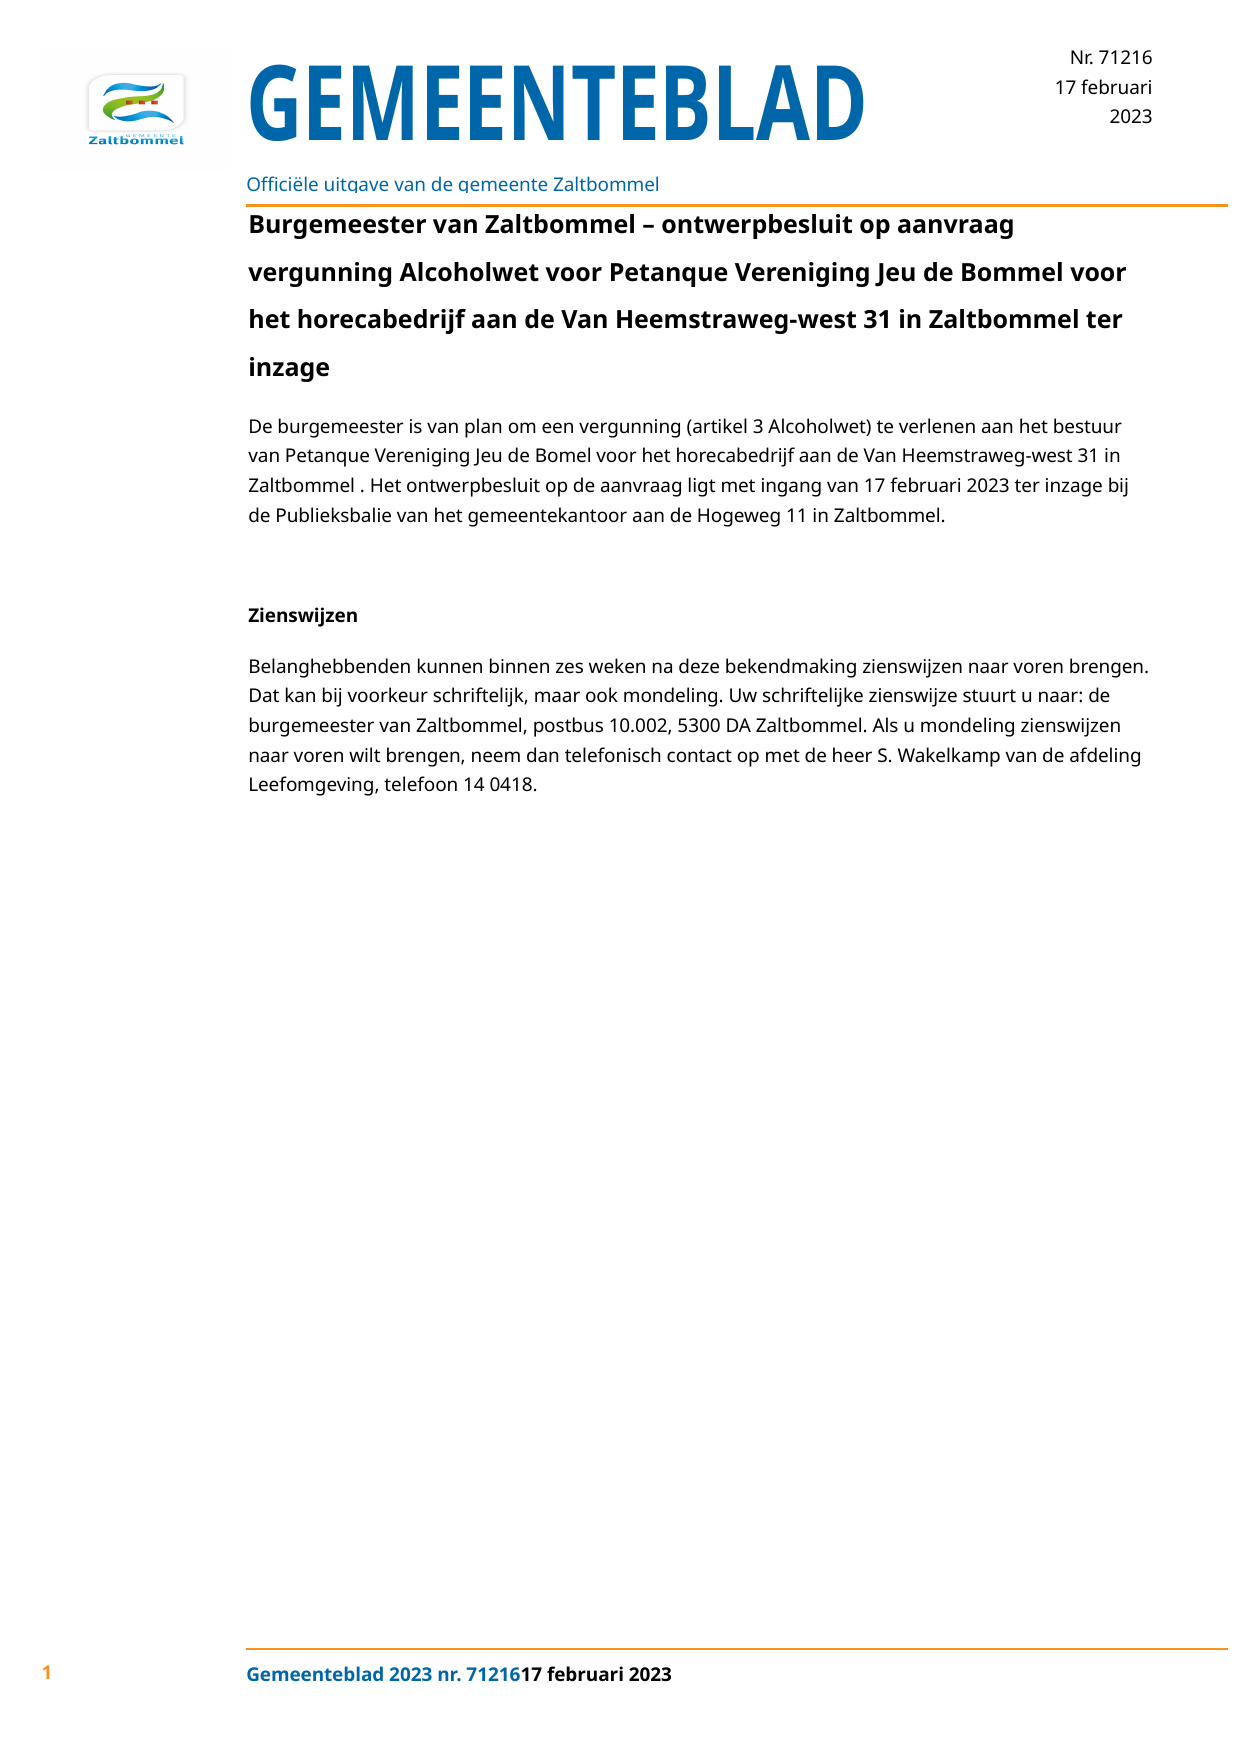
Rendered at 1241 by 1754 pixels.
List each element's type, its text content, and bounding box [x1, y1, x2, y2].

text Zienswijzen [248, 603, 1152, 628]
text De burgemeester is van plan om een vergunning (artikel 3 Alcoholwet) te verlenen aan het bestuur van Petanque Vereniging Jeu de Bomel voor het horecabedrijf aan de Van Heemstraweg-west 31 in Zaltbommel . Het ontwerpbesluit op de aanvraag ligt met ingang van 17 februari 2023 ter inzage bij de Publieksbalie van het gemeentekantoor aan de Hogeweg 11 in Zaltbommel. [248, 413, 1152, 528]
text Belanghebbenden kunnen binnen zes weken na deze bekendmaking zienswijzen naar voren brengen. Dat kan bij voorkeur schriftelijk, maar ook mondeling. Uw schriftelijke zienswijze stuurt u naar: de burgemeester van Zaltbommel, postbus 10.002, 5300 DA Zaltbommel. Als u mondeling zienswijzen naar voren wilt brengen, neem dan telefonisch contact op met de heer S. Wakelkamp van de afdeling Leefomgeving, telefoon 14 0418. [248, 653, 1152, 797]
text Burgemeester van Zaltbommel – ontwerpbesluit op aanvraag vergunning Alcoholwet voor Petanque Vereniging Jeu de Bommel voor het horecabedrijf aan de Van Heemstraweg-west 31 in Zaltbommel ter inzage [248, 207, 1152, 384]
picture [41, 47, 231, 172]
